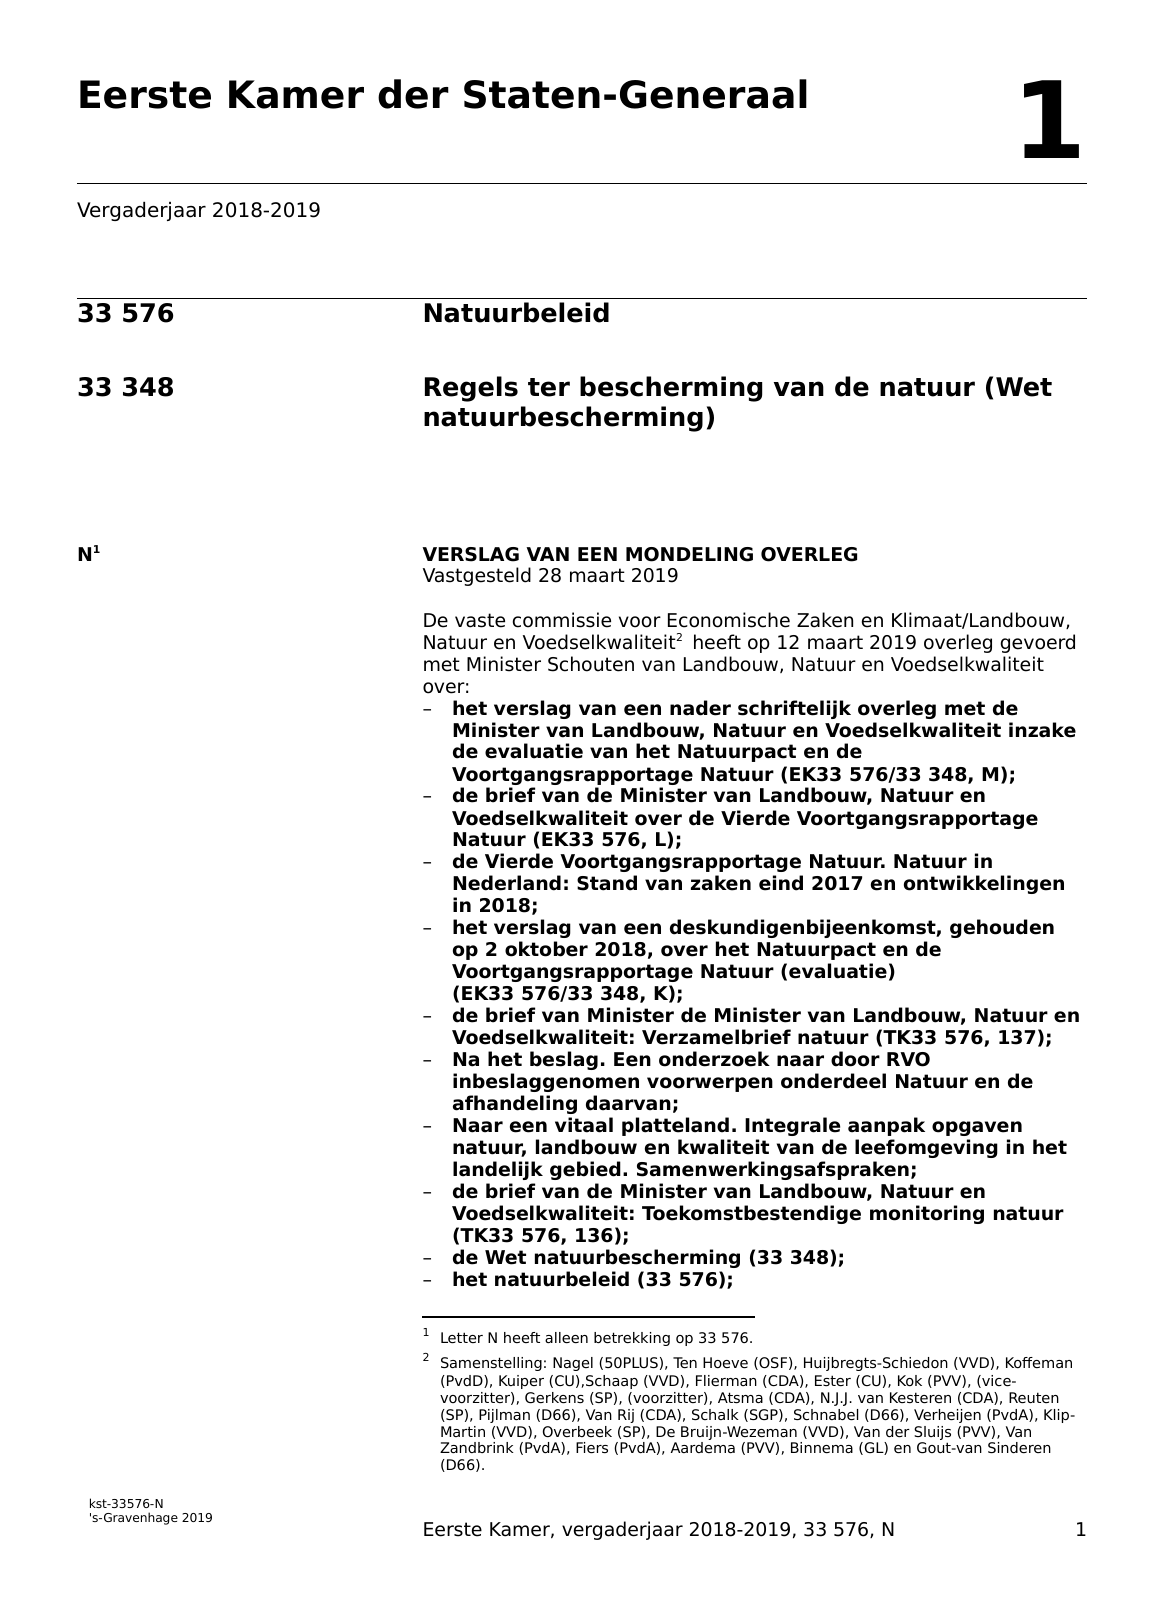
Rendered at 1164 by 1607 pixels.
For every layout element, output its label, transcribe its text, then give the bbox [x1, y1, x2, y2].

text Samenstelling: Nagel (50PLUS), Ten Hoeve (OSF), Huijbregts-Schiedon (VVD), Koffeman (PvdD), Kuiper (CU),Schaap (VVD), Flierman (CDA), Ester (CU), Kok (PVV), (vice-voorzitter), Gerkens (SP), (voorzitter), Atsma (CDA), N.J.J. van Kesteren (CDA), Reuten (SP), Pijlman (D66), Van Rij (CDA), Schalk (SGP), Schnabel (D66), Verheijen (PvdA), Klip-Martin (VVD), Overbeek (SP), De Bruijn-Wezeman (VVD), Van der Sluijs (PVV), Van Zandbrink (PvdA), Fiers (PvdA), Aardema (PVV), Binnema (GL) en Gout-van Sinderen (D66). [422, 1351, 1087, 1474]
text Vastgesteld 28 maart 2019 [422, 565, 1087, 587]
text – het natuurbeleid (33 576); [422, 1269, 1087, 1291]
text kst-33576-N [88, 1497, 323, 1511]
text – de Wet natuurbescherming (33 348); [422, 1247, 1087, 1269]
text – het verslag van een deskundigenbijeenkomst, gehouden op 2 oktober 2018, over het Natuurpact en de Voortgangsrapportage Natuur (evaluatie) (EK33 576/33 348, K); [422, 917, 1087, 1005]
subtitle N VERSLAG VAN EEN MONDELING OVERLEG [77, 543, 1087, 565]
text – Naar een vitaal platteland. Integrale aanpak opgaven natuur, landbouw en kwaliteit van de leefomgeving in het landelijk gebied. Samenwerkingsafspraken; [422, 1115, 1087, 1181]
text – Na het beslag. Een onderzoek naar door RVO inbeslaggenomen voorwerpen onderdeel Natuur en de afhandeling daarvan; [422, 1049, 1087, 1115]
subtitle 33 348 Regels ter bescherming van de natuur (Wet natuurbescherming) [77, 373, 1087, 432]
table_header 1 [886, 59, 1087, 183]
text De vaste commissie voor Economische Zaken en Klimaat/Landbouw, Natuur en Voedselkwaliteit heeft op 12 maart 2019 overleg gevoerd met Minister Schouten van Landbouw, Natuur en Voedselkwaliteit over: [422, 609, 1087, 697]
text – de brief van de Minister van Landbouw, Natuur en Voedselkwaliteit over de Vierde Voortgangsrapportage Natuur (EK33 576, L); [422, 785, 1087, 851]
table_header Eerste Kamer der Staten-Generaal [77, 59, 886, 183]
text – de Vierde Voortgangsrapportage Natuur. Natuur in Nederland: Stand van zaken eind 2017 en ontwikkelingen in 2018; [422, 851, 1087, 917]
subtitle 33 576 Natuurbeleid [77, 299, 1087, 329]
table_cell Vergaderjaar 2018-2019 [77, 184, 1087, 298]
text – het verslag van een nader schriftelijk overleg met de Minister van Landbouw, Natuur en Voedselkwaliteit inzake de evaluatie van het Natuurpact en de Voortgangsrapportage Natuur (EK33 576/33 348, M); [422, 697, 1087, 785]
text – de brief van Minister de Minister van Landbouw, Natuur en Voedselkwaliteit: Verzamelbrief natuur (TK33 576, 137); [422, 1005, 1087, 1049]
text Letter N heeft alleen betrekking op 33 576. [422, 1326, 1087, 1348]
text 's-Gravenhage 2019 [88, 1511, 323, 1525]
text – de brief van de Minister van Landbouw, Natuur en Voedselkwaliteit: Toekomstbestendige monitoring natuur (TK33 576, 136); [422, 1181, 1087, 1247]
